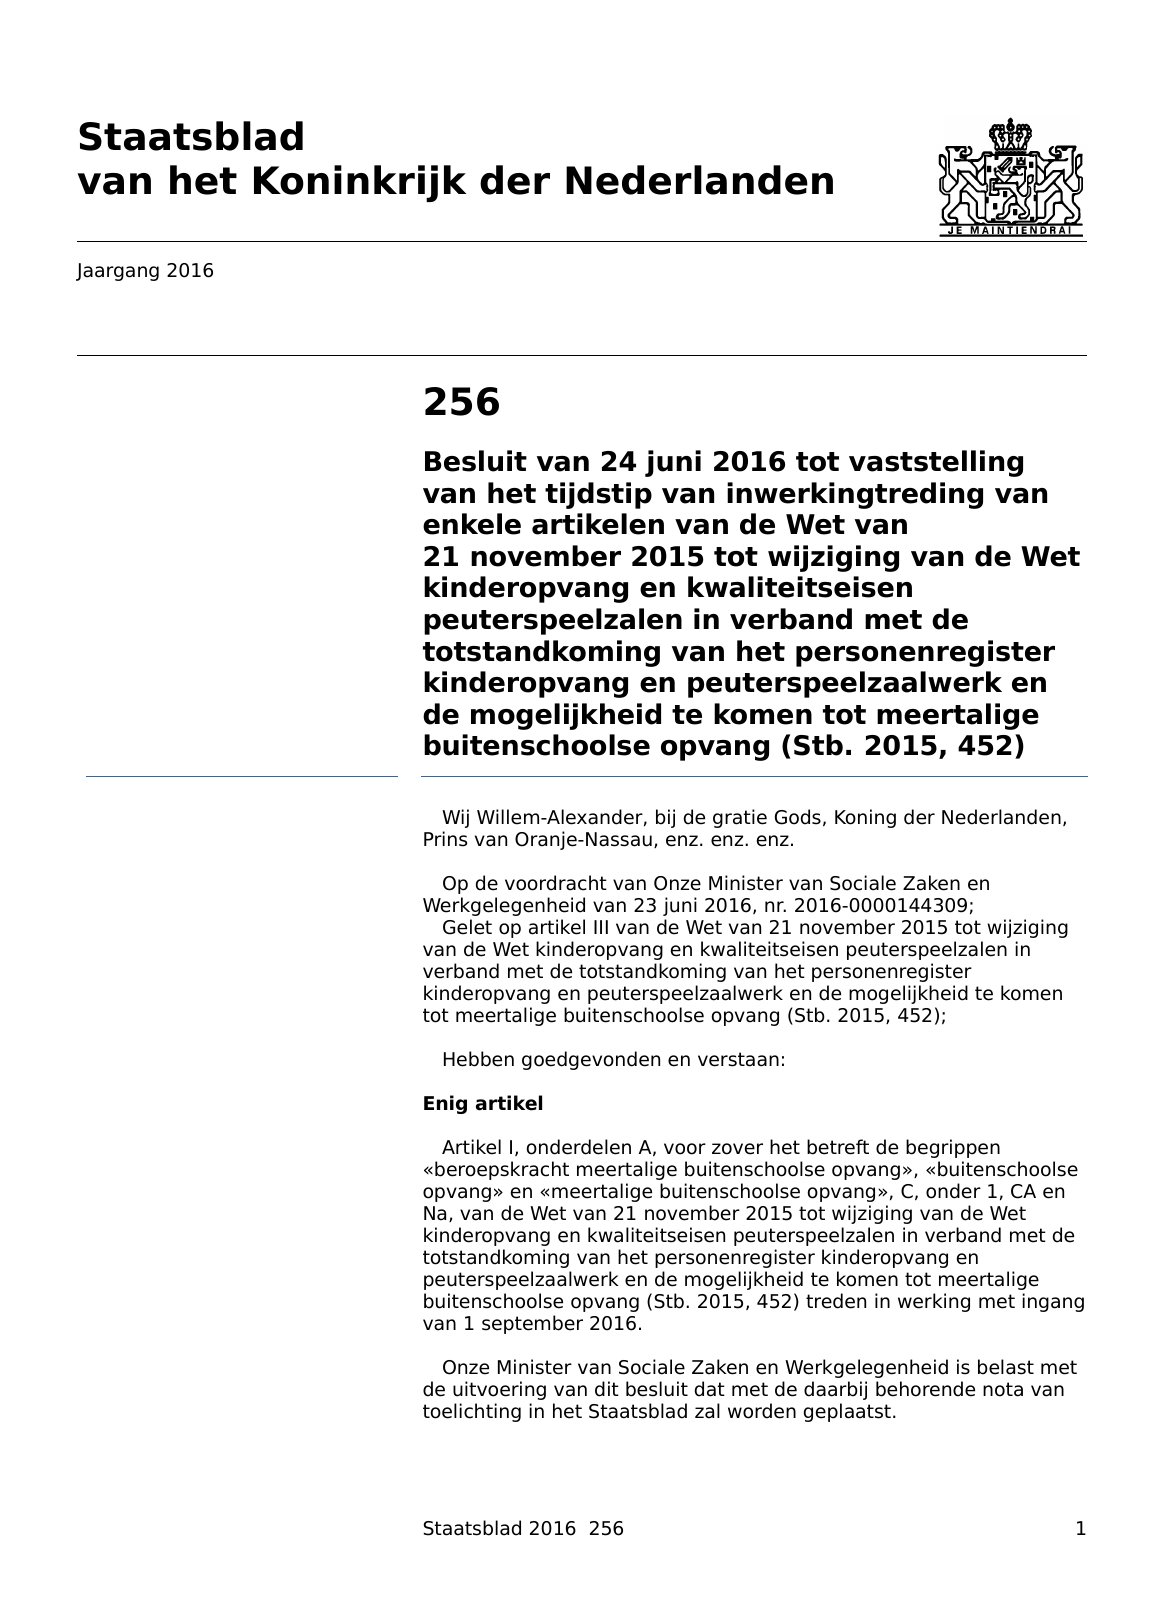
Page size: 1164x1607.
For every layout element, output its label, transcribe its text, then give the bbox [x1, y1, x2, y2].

text Artikel I, onderdelen A, voor zover het betreft de begrippen «beroepskracht meertalige buitenschoolse opvang», «buitenschoolse opvang» en «meertalige buitenschoolse opvang», C, onder 1, CA en Na, van de Wet van 21 november 2015 tot wijziging van de Wet kinderopvang en kwaliteitseisen peuterspeelzalen in verband met de totstandkoming van het personenregister kinderopvang en peuterspeelzaalwerk en de mogelijkheid te komen tot meertalige buitenschoolse opvang (Stb. 2015, 452) treden in werking met ingang van 1 september 2016. [422, 1137, 1087, 1335]
table_cell Jaargang 2016 [77, 242, 1087, 355]
table_header Staatsblad van het Koninkrijk der Nederlanden [77, 100, 886, 241]
text Hebben goedgevonden en verstaan: [422, 1049, 1087, 1071]
subtitle Enig artikel [422, 1093, 1087, 1115]
subtitle 256 [422, 381, 1087, 424]
text Wij Willem-Alexander, bij de gratie Gods, Koning der Nederlanden, Prins van Oranje-Nassau, enz. enz. enz. [422, 807, 1087, 851]
text Op de voordracht van Onze Minister van Sociale Zaken en Werkgelegenheid van 23 juni 2016, nr. 2016-0000144309; [422, 873, 1087, 917]
text Gelet op artikel III van de Wet van 21 november 2015 tot wijziging van de Wet kinderopvang en kwaliteitseisen peuterspeelzalen in verband met de totstandkoming van het personenregister kinderopvang en peuterspeelzaalwerk en de mogelijkheid te komen tot meertalige buitenschoolse opvang (Stb. 2015, 452); [422, 917, 1087, 1027]
text Besluit van 24 juni 2016 tot vaststelling van het tijdstip van inwerkingtreding van enkele artikelen van de Wet van 21 november 2015 tot wijziging van de Wet kinderopvang en kwaliteitseisen peuterspeelzalen in verband met de totstandkoming van het personenregister kinderopvang en peuterspeelzaalwerk en de mogelijkheid te komen tot meertalige buitenschoolse opvang (Stb. 2015, 452) [422, 447, 1087, 762]
picture [936, 115, 1087, 240]
text Onze Minister van Sociale Zaken en Werkgelegenheid is belast met de uitvoering van dit besluit dat met de daarbij behorende nota van toelichting in het Staatsblad zal worden geplaatst. [422, 1357, 1087, 1423]
table_header [886, 100, 1087, 241]
